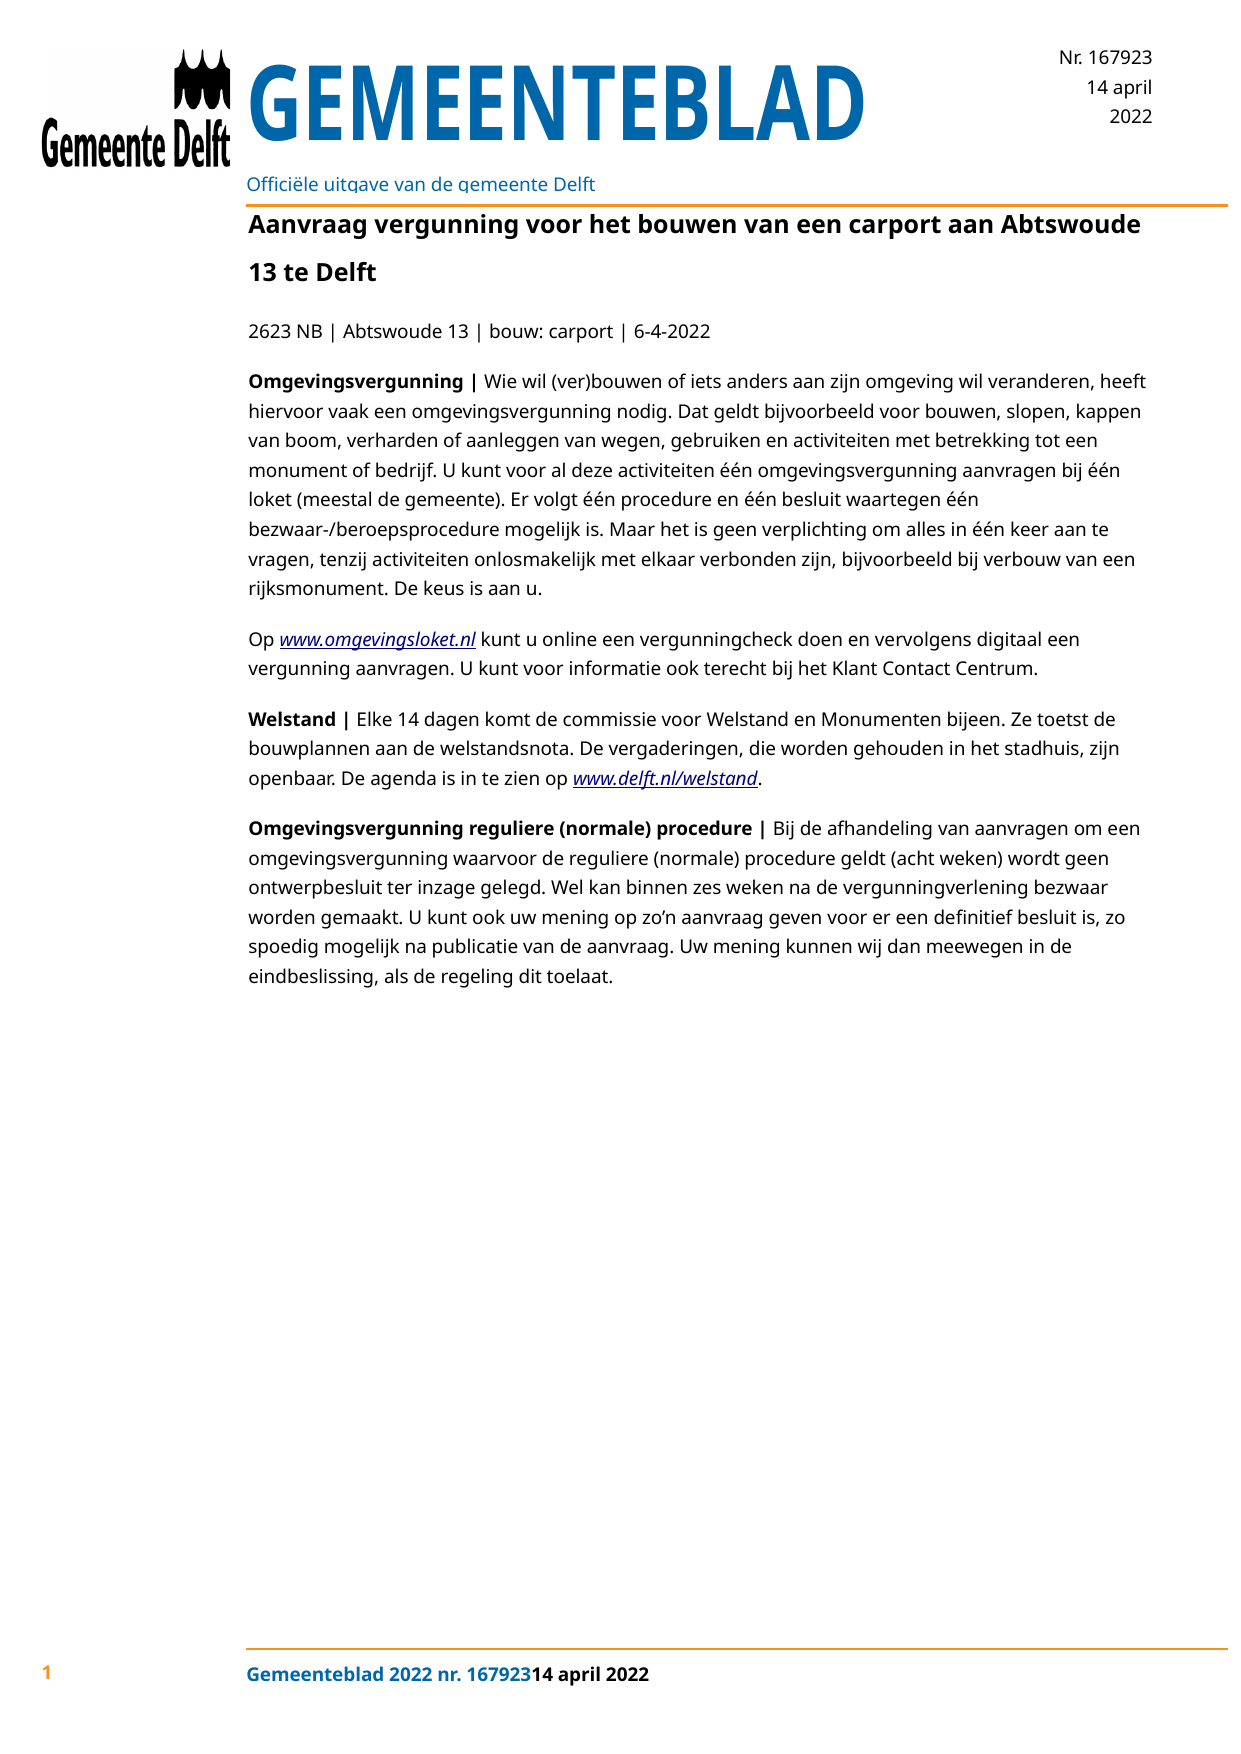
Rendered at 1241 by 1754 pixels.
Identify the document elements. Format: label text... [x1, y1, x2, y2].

text Omgevingsvergunning | Wie wil (ver)bouwen of iets anders aan zijn omgeving wil veranderen, heeft hiervoor vaak een omgevingsvergunning nodig. Dat geldt bijvoorbeeld voor bouwen, slopen, kappen van boom, verharden of aanleggen van wegen, gebruiken en activiteiten met betrekking tot een monument of bedrijf. U kunt voor al deze activiteiten één omgevingsvergunning aanvragen bij één loket (meestal de gemeente). Er volgt één procedure en één besluit waartegen één bezwaar-/beroepsprocedure mogelijk is. Maar het is geen verplichting om alles in één keer aan te vragen, tenzij activiteiten onlosmakelijk met elkaar verbonden zijn, bijvoorbeeld bij verbouw van een rijksmonument. De keus is aan u. [248, 368, 1152, 601]
text Welstand | Elke 14 dagen komt de commissie voor Welstand en Monumenten bijeen. Ze toetst de bouwplannen aan de welstandsnota. De vergaderingen, die worden gehouden in het stadhuis, zijn openbaar. De agenda is in te zien op www.delft.nl/welstand. [248, 706, 1152, 791]
text Omgevingsvergunning reguliere (normale) procedure | Bij de afhandeling van aanvragen om een omgevingsvergunning waarvoor de reguliere (normale) procedure geldt (acht weken) wordt geen ontwerpbesluit ter inzage gelegd. Wel kan binnen zes weken na de vergunningverlening bezwaar worden gemaakt. U kunt ook uw mening op zo’n aanvraag geven voor er een definitief besluit is, zo spoedig mogelijk na publicatie van de aanvraag. Uw mening kunnen wij dan meewegen in de eindbeslissing, als de regeling dit toelaat. [248, 815, 1152, 989]
text 2623 NB | Abtswoude 13 | bouw: carport | 6-4-2022 [248, 318, 1152, 344]
text Op www.omgevingsloket.nl kunt u online een vergunningcheck doen en vervolgens digitaal een vergunning aanvragen. U kunt voor informatie ook terecht bij het Klant Contact Centrum. [248, 626, 1152, 681]
text Aanvraag vergunning voor het bouwen van een carport aan Abtswoude 13 te Delft [248, 207, 1152, 288]
picture [41, 47, 231, 172]
